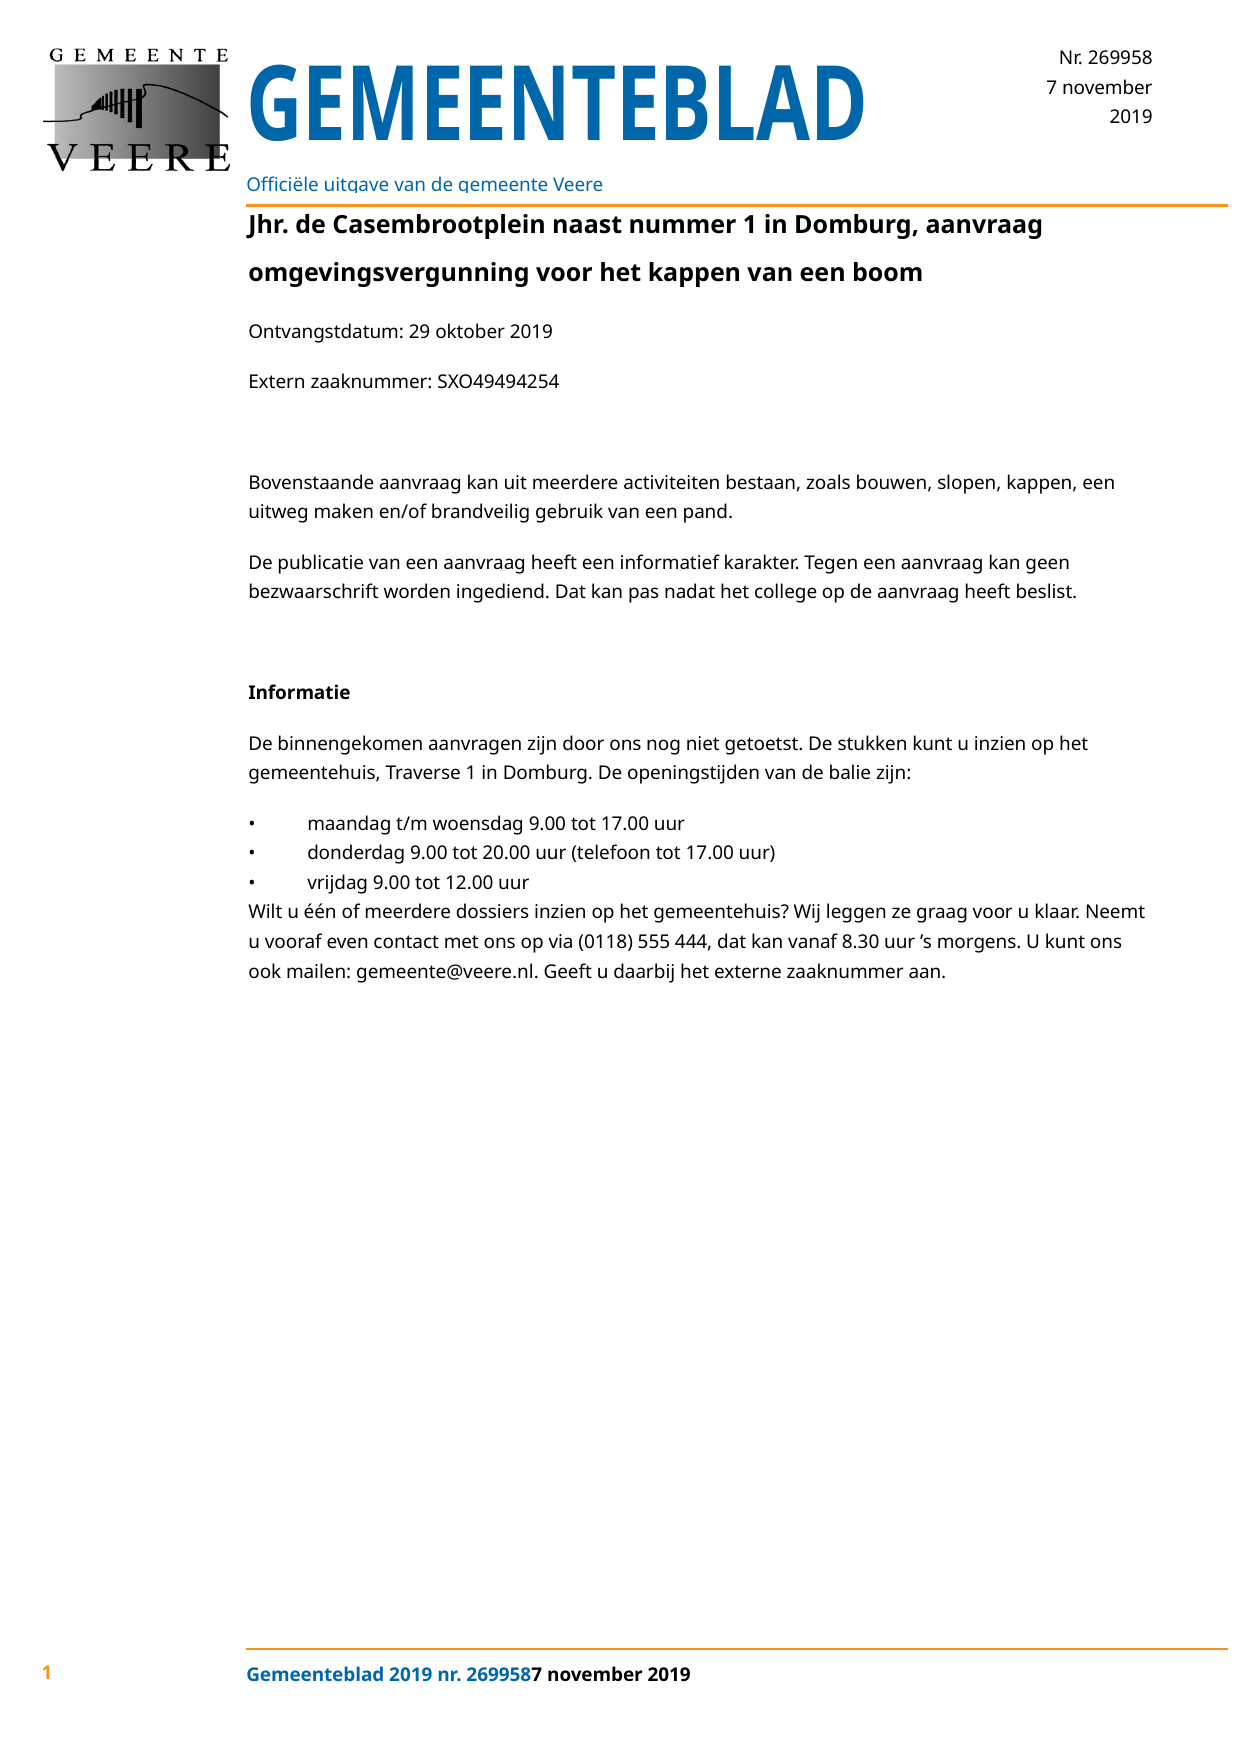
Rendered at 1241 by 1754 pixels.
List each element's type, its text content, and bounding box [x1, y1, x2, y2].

text Ontvangstdatum: 29 oktober 2019 [248, 318, 1152, 344]
text Bovenstaande aanvraag kan uit meerdere activiteiten bestaan, zoals bouwen, slopen, kappen, een uitweg maken en/of brandveilig gebruik van een pand. [248, 469, 1152, 524]
text Wilt u één of meerdere dossiers inzien op het gemeentehuis? Wij leggen ze graag voor u klaar. Neemt u vooraf even contact met ons op via (0118) 555 444, dat kan vanaf 8.30 uur ’s morgens. U kunt ons ook mailen: gemeente@veere.nl. Geeft u daarbij het externe zaaknummer aan. [248, 899, 1152, 984]
text De binnengekomen aanvragen zijn door ons nog niet getoetst. De stukken kunt u inzien op het gemeentehuis, Traverse 1 in Domburg. De openingstijden van de balie zijn: [248, 730, 1152, 785]
text Informatie [248, 679, 1152, 705]
text De publicatie van een aanvraag heeft een informatief karakter. Tegen een aanvraag kan geen bezwaarschrift worden ingediend. Dat kan pas nadat het college op de aanvraag heeft beslist. [248, 549, 1152, 604]
text Extern zaaknummer: SXO49494254 [248, 368, 1152, 394]
picture [41, 47, 231, 172]
list maandag t/m woensdag 9.00 tot 17.00 uur [248, 810, 1152, 836]
text Jhr. de Casembrootplein naast nummer 1 in Domburg, aanvraag omgevingsvergunning voor het kappen van een boom [248, 207, 1152, 288]
list vrijdag 9.00 tot 12.00 uur [248, 869, 1152, 895]
list donderdag 9.00 tot 20.00 uur (telefoon tot 17.00 uur) [248, 839, 1152, 865]
